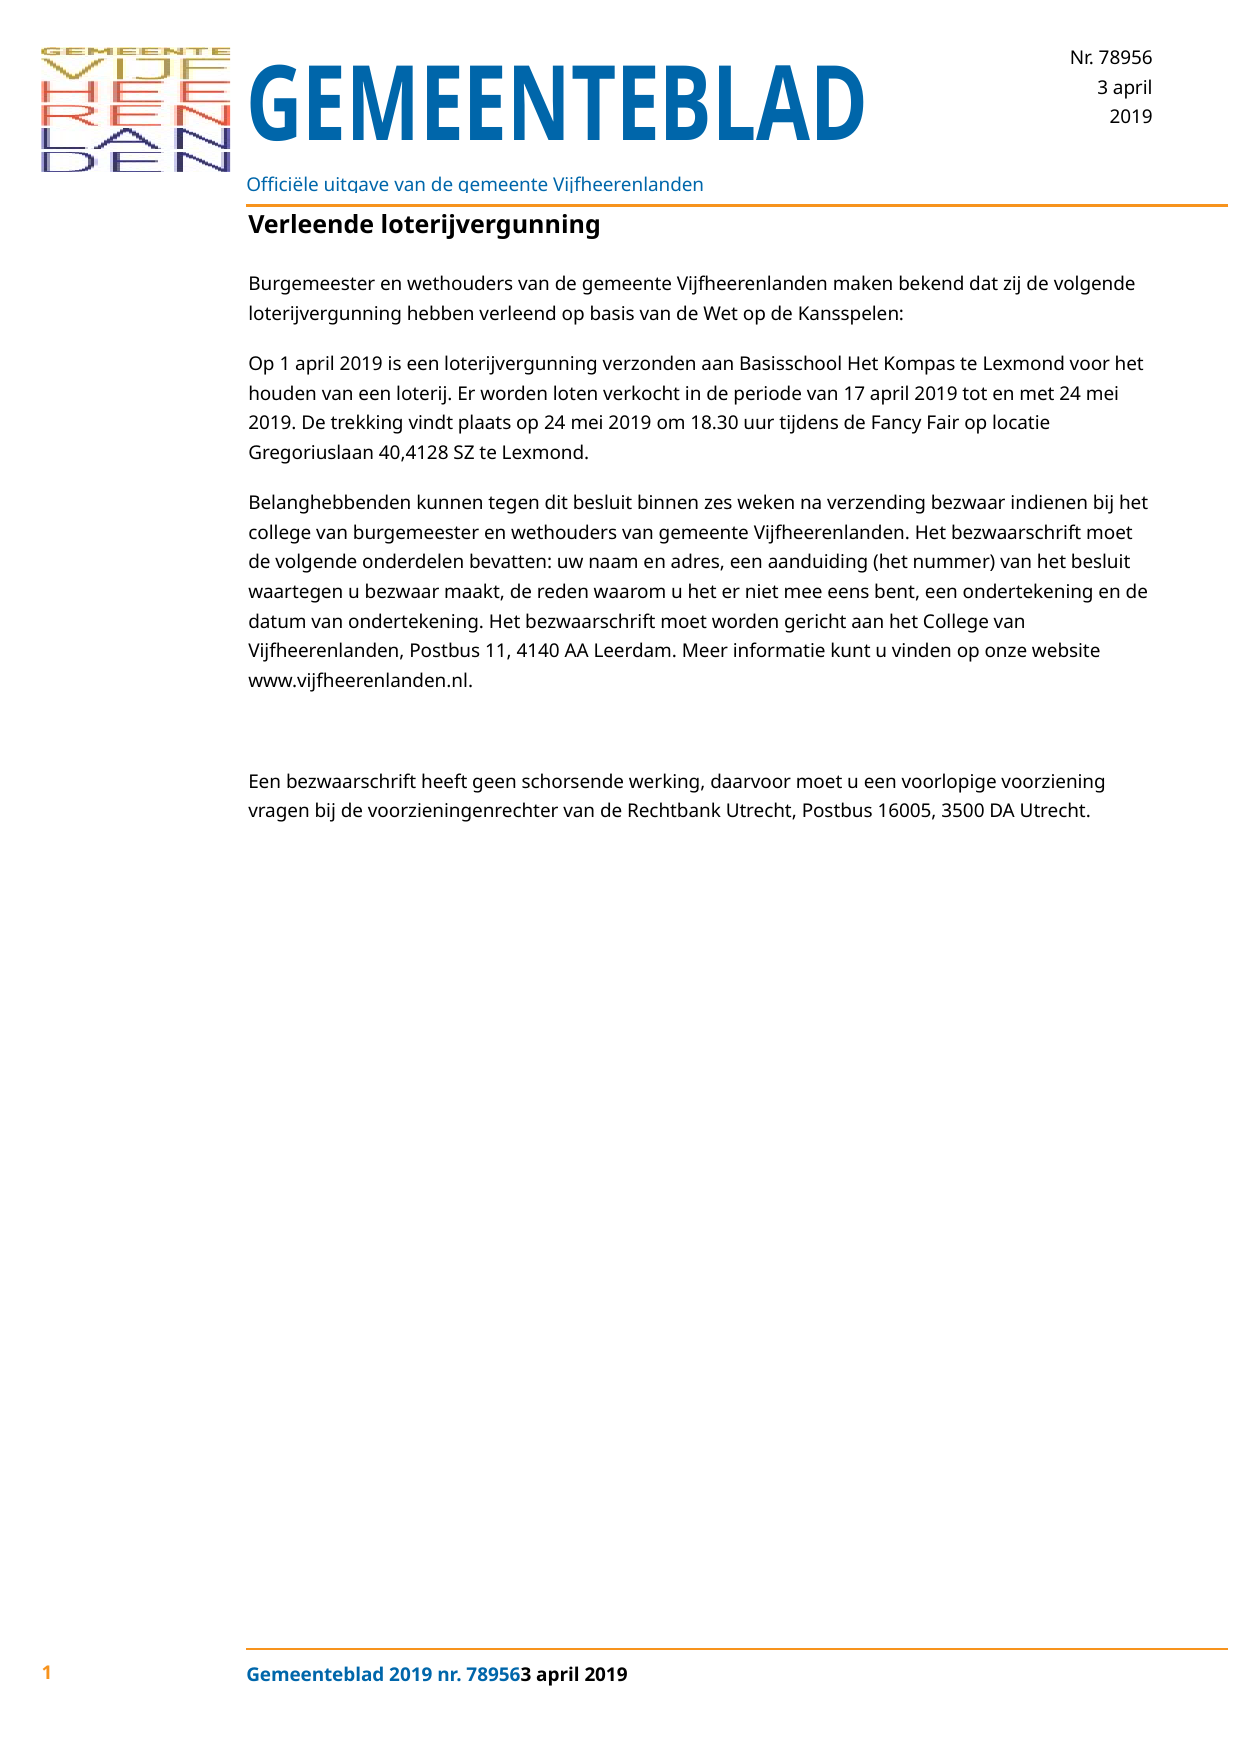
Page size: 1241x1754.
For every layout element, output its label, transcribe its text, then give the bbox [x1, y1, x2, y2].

picture [41, 47, 231, 172]
text Burgemeester en wethouders van de gemeente Vijfheerenlanden maken bekend dat zij de volgende loterijvergunning hebben verleend op basis van de Wet op de Kansspelen: [248, 270, 1152, 326]
text Belanghebbenden kunnen tegen dit besluit binnen zes weken na verzending bezwaar indienen bij het college van burgemeester en wethouders van gemeente Vijfheerenlanden. Het bezwaarschrift moet de volgende onderdelen bevatten: uw naam en adres, een aanduiding (het nummer) van het besluit waartegen u bezwaar maakt, de reden waarom u het er niet mee eens bent, een ondertekening en de datum van ondertekening. Het bezwaarschrift moet worden gericht aan het College van Vijfheerenlanden, Postbus 11, 4140 AA Leerdam. Meer informatie kunt u vinden op onze website www.vijfheerenlanden.nl. [248, 489, 1152, 693]
text Verleende loterijvergunning [248, 207, 1152, 241]
text Op 1 april 2019 is een loterijvergunning verzonden aan Basisschool Het Kompas te Lexmond voor het houden van een loterij. Er worden loten verkocht in de periode van 17 april 2019 tot en met 24 mei 2019. De trekking vindt plaats op 24 mei 2019 om 18.30 uur tijdens de Fancy Fair op locatie Gregoriuslaan 40,4128 SZ te Lexmond. [248, 350, 1152, 465]
text Een bezwaarschrift heeft geen schorsende werking, daarvoor moet u een voorlopige voorziening vragen bij de voorzieningenrechter van de Rechtbank Utrecht, Postbus 16005, 3500 DA Utrecht. [248, 768, 1152, 823]
